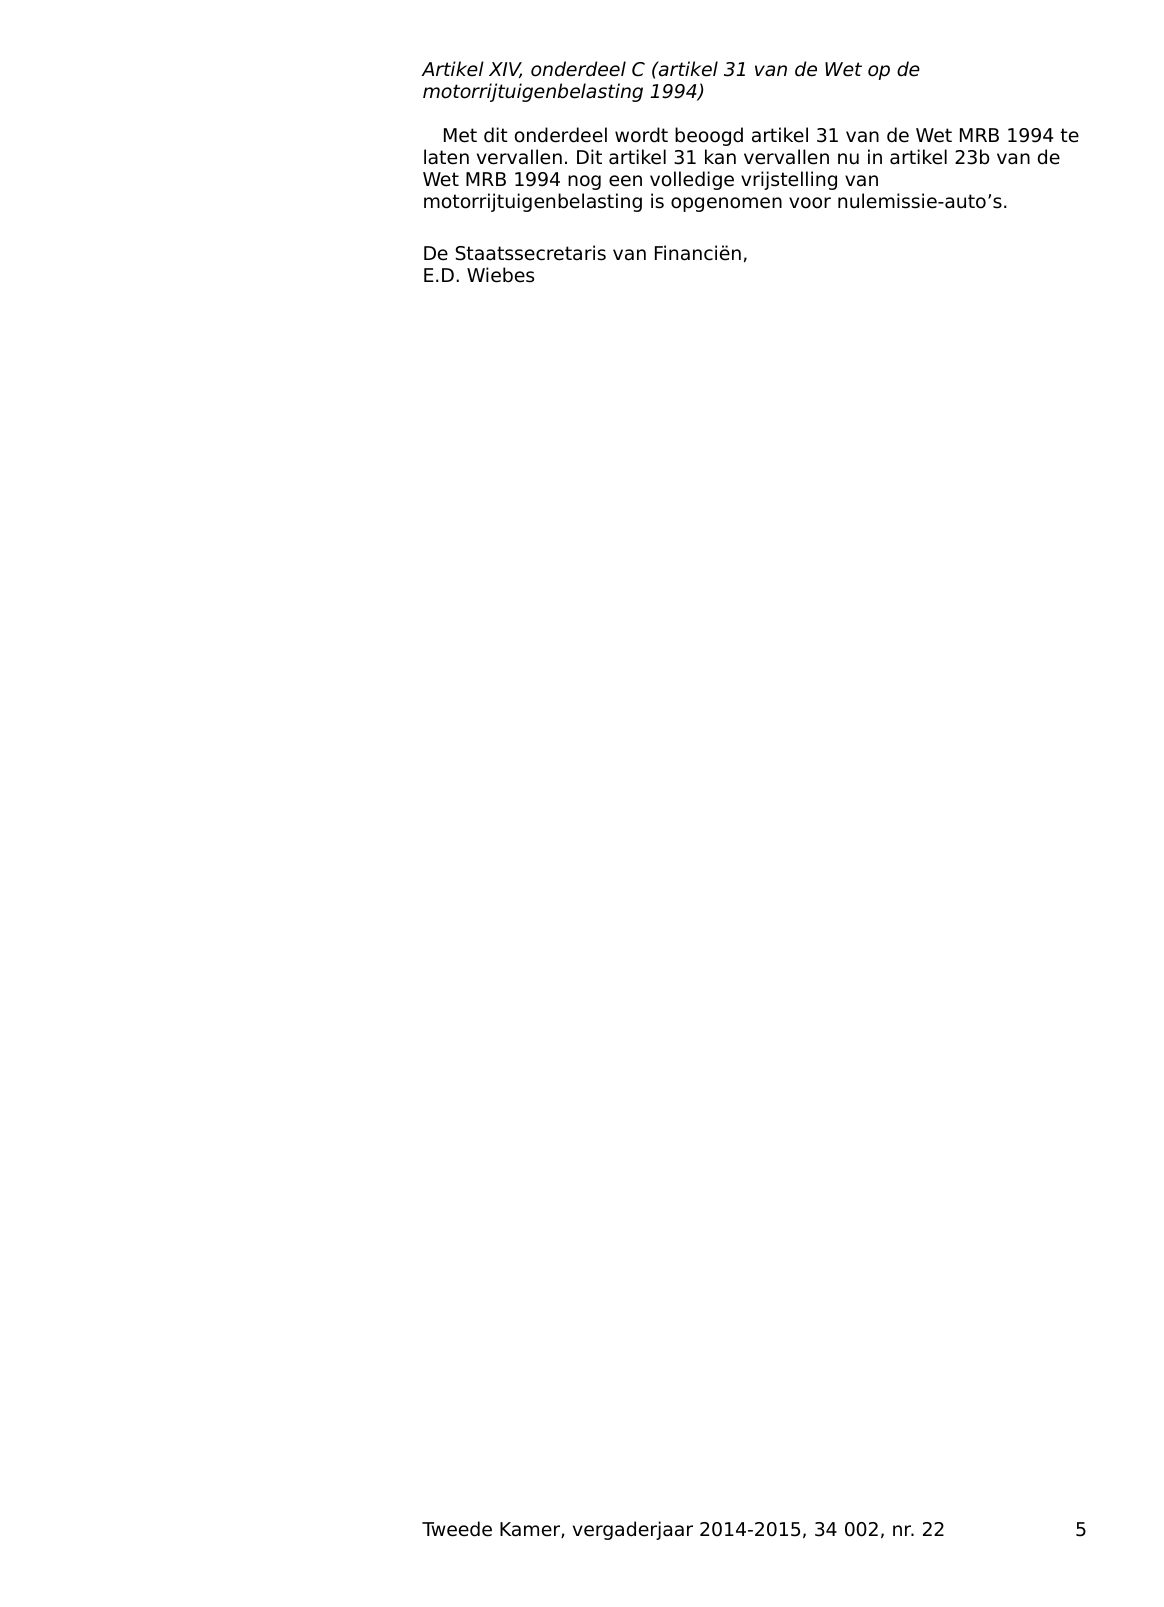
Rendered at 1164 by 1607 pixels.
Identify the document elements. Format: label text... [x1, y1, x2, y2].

text Met dit onderdeel wordt beoogd artikel 31 van de Wet MRB 1994 te laten vervallen. Dit artikel 31 kan vervallen nu in artikel 23b van de Wet MRB 1994 nog een volledige vrijstelling van motorrijtuigenbelasting is opgenomen voor nulemissie-auto’s. [422, 125, 1087, 213]
text De Staatssecretaris van Financiën, E.D. Wiebes [422, 243, 1087, 287]
subtitle Artikel XIV, onderdeel C (artikel 31 van de Wet op de motorrijtuigenbelasting 1994) [422, 59, 1087, 103]
